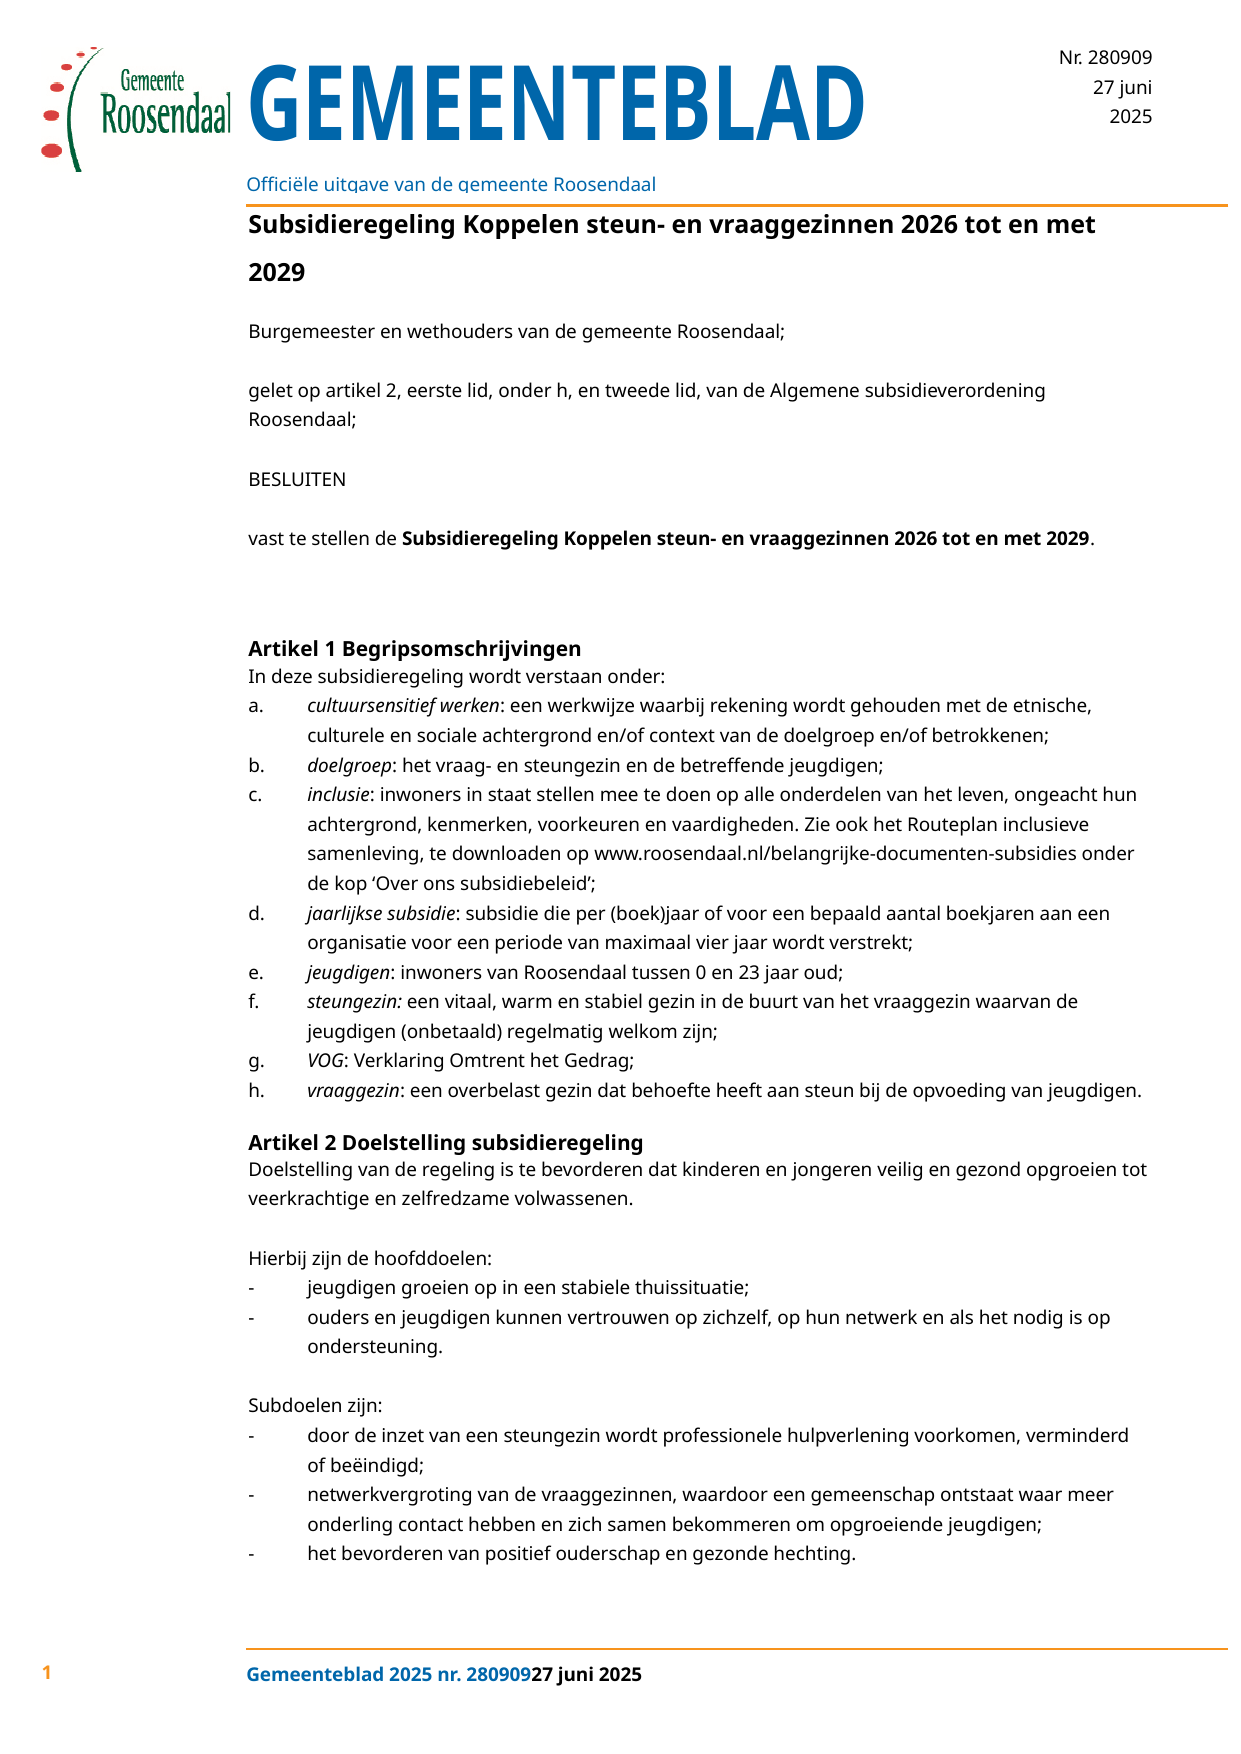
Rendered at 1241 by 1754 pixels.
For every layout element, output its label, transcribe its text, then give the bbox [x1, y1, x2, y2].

text Doelstelling van de regeling is te bevorderen dat kinderen en jongeren veilig en gezond opgroeien tot veerkrachtige en zelfredzame volwassenen. [248, 1156, 1152, 1211]
list doelgroep: het vraag- en steungezin en de betreffende jeugdigen; [248, 752, 1152, 777]
list vraaggezin: een overbelast gezin dat behoefte heeft aan steun bij de opvoeding van jeugdigen. [248, 1077, 1152, 1103]
list jeugdigen: inwoners van Roosendaal tussen 0 en 23 jaar oud; [248, 959, 1152, 984]
list VOG: Verklaring Omtrent het Gedrag; [248, 1048, 1152, 1073]
text Artikel 1 Begripsomschrijvingen [248, 634, 1152, 663]
text Artikel 2 Doelstelling subsidieregeling [248, 1128, 1152, 1156]
list het bevorderen van positief ouderschap en gezonde hechting. [248, 1541, 1152, 1566]
list netwerkvergroting van de vraaggezinnen, waardoor een gemeenschap ontstaat waar meer onderling contact hebben en zich samen bekommeren om opgroeiende jeugdigen; [248, 1481, 1152, 1537]
list steungezin: een vitaal, warm en stabiel gezin in de buurt van het vraaggezin waarvan de jeugdigen (onbetaald) regelmatig welkom zijn; [248, 988, 1152, 1044]
text gelet op artikel 2, eerste lid, onder h, en tweede lid, van de Algemene subsidieverordening Roosendaal; [248, 377, 1152, 432]
text Burgemeester en wethouders van de gemeente Roosendaal; [248, 318, 1152, 344]
list jeugdigen groeien op in een stabiele thuissituatie; [248, 1274, 1152, 1300]
list jaarlijkse subsidie: subsidie die per (boek)jaar of voor een bepaald aantal boekjaren aan een organisatie voor een periode van maximaal vier jaar wordt verstrekt; [248, 900, 1152, 955]
text In deze subsidieregeling wordt verstaan onder: [248, 663, 1152, 689]
list inclusie: inwoners in staat stellen mee te doen op alle onderdelen van het leven, ongeacht hun achtergrond, kenmerken, voorkeuren en vaardigheden. Zie ook het Routeplan inclusieve samenleving, te downloaden op www.roosendaal.nl/belangrijke-documenten-subsidies onder de kop ‘Over ons subsidiebeleid’; [248, 781, 1152, 896]
list ouders en jeugdigen kunnen vertrouwen op zichzelf, op hun netwerk en als het nodig is op ondersteuning. [248, 1304, 1152, 1359]
list cultuursensitief werken: een werkwijze waarbij rekening wordt gehouden met de etnische, culturele en sociale achtergrond en/of context van de doelgroep en/of betrokkenen; [248, 693, 1152, 748]
text Subsidieregeling Koppelen steun- en vraaggezinnen 2026 tot en met 2029 [248, 207, 1152, 288]
text Subdoelen zijn: [248, 1393, 1152, 1418]
text BESLUITEN [248, 466, 1152, 492]
text Hierbij zijn de hoofddoelen: [248, 1245, 1152, 1271]
picture [41, 47, 231, 172]
list door de inzet van een steungezin wordt professionele hulpverlening voorkomen, verminderd of beëindigd; [248, 1422, 1152, 1478]
text vast te stellen de Subsidieregeling Koppelen steun- en vraaggezinnen 2026 tot en met 2029. [248, 525, 1152, 551]
